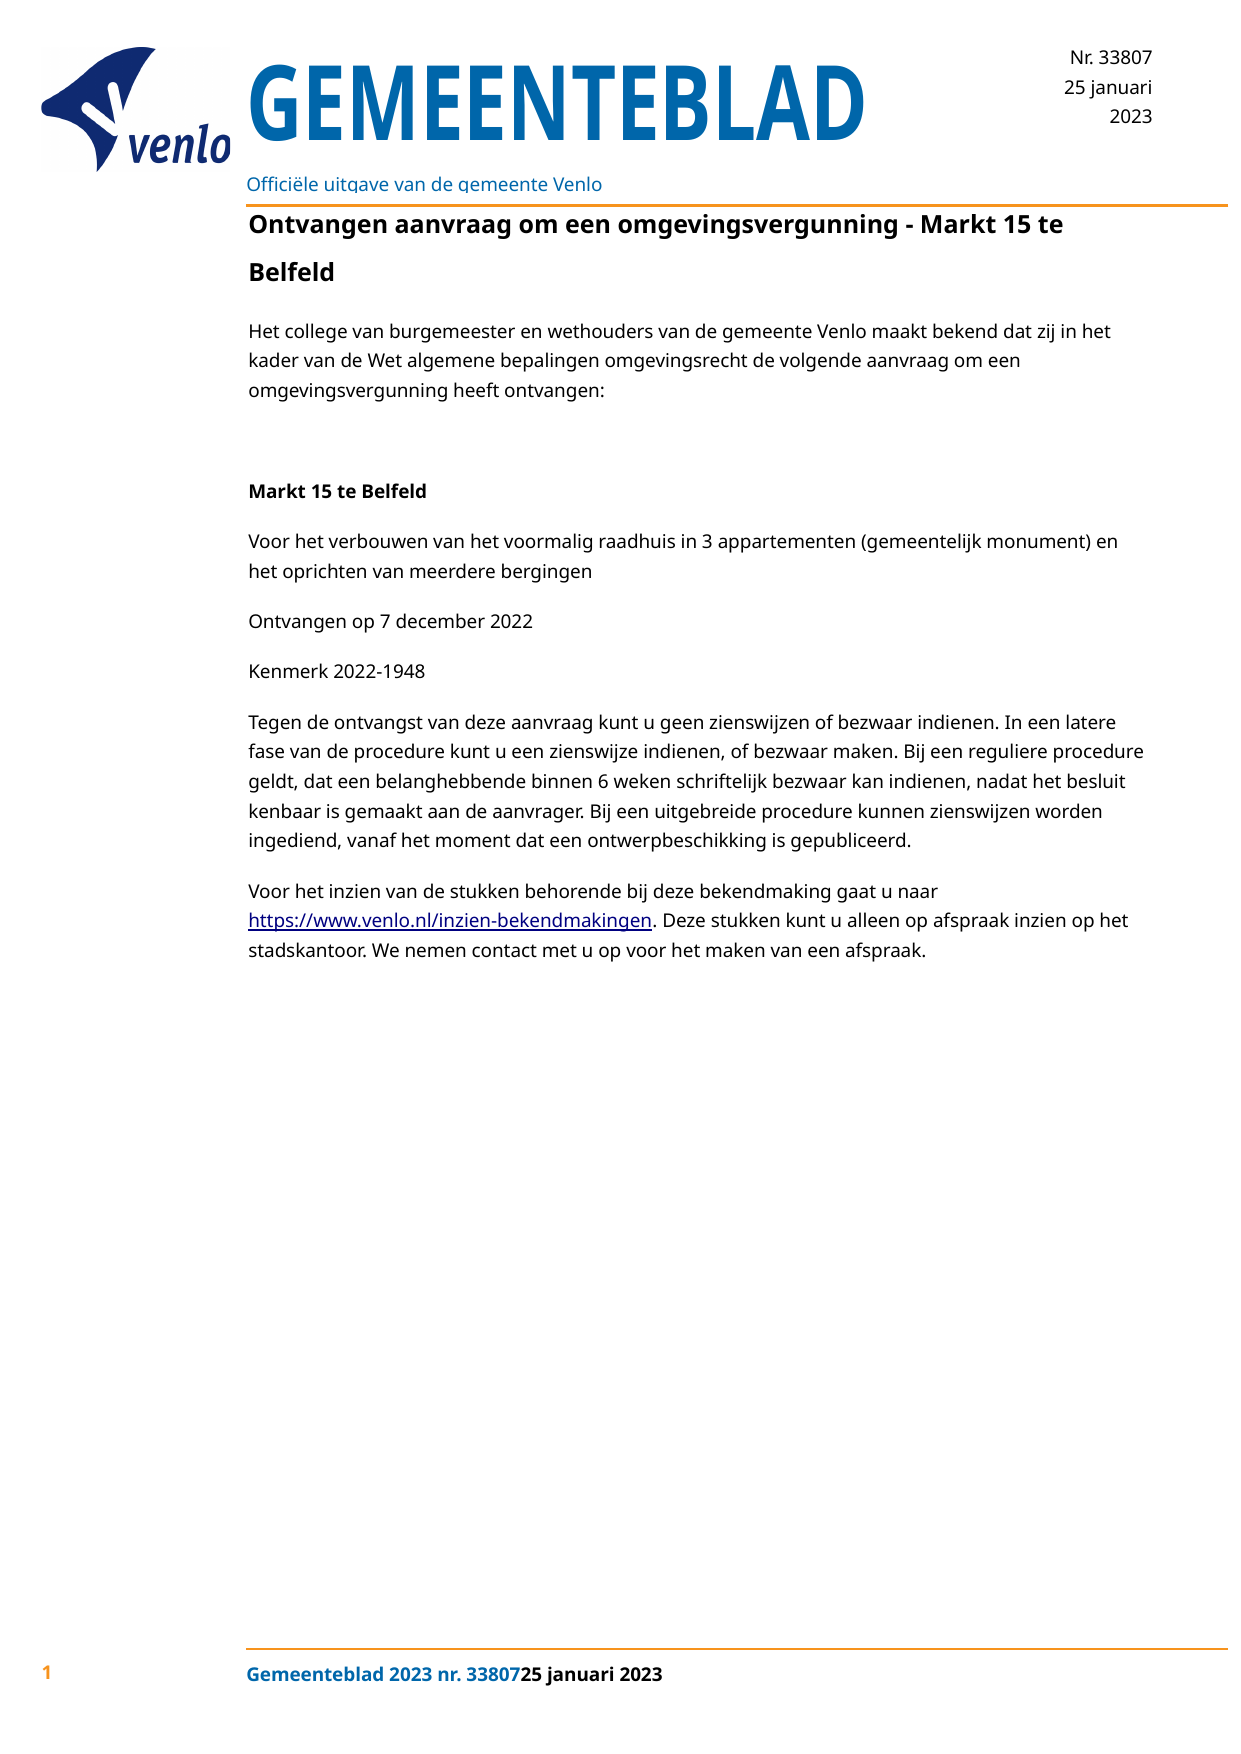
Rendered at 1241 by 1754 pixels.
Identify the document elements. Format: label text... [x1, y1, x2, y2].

text Kenmerk 2022-1948 [248, 659, 1152, 684]
text Ontvangen op 7 december 2022 [248, 608, 1152, 634]
text Markt 15 te Belfeld [248, 478, 1152, 504]
text Voor het verbouwen van het voormalig raadhuis in 3 appartementen (gemeentelijk monument) en het oprichten van meerdere bergingen [248, 528, 1152, 584]
text Ontvangen aanvraag om een omgevingsvergunning - Markt 15 te Belfeld [248, 207, 1152, 288]
text Tegen de ontvangst van deze aanvraag kunt u geen zienswijzen of bezwaar indienen. In een latere fase van de procedure kunt u een zienswijze indienen, of bezwaar maken. Bij een reguliere procedure geldt, dat een belanghebbende binnen 6 weken schriftelijk bezwaar kan indienen, nadat het besluit kenbaar is gemaakt aan de aanvrager. Bij een uitgebreide procedure kunnen zienswijzen worden ingediend, vanaf het moment dat een ontwerpbeschikking is gepubliceerd. [248, 709, 1152, 853]
text Voor het inzien van de stukken behorende bij deze bekendmaking gaat u naar https://www.venlo.nl/inzien-bekendmakingen. Deze stukken kunt u alleen op afspraak inzien op het stadskantoor. We nemen contact met u op voor het maken van een afspraak. [248, 878, 1152, 963]
picture [41, 47, 231, 172]
text Het college van burgemeester en wethouders van de gemeente Venlo maakt bekend dat zij in het kader van de Wet algemene bepalingen omgevingsrecht de volgende aanvraag om een omgevingsvergunning heeft ontvangen: [248, 318, 1152, 403]
